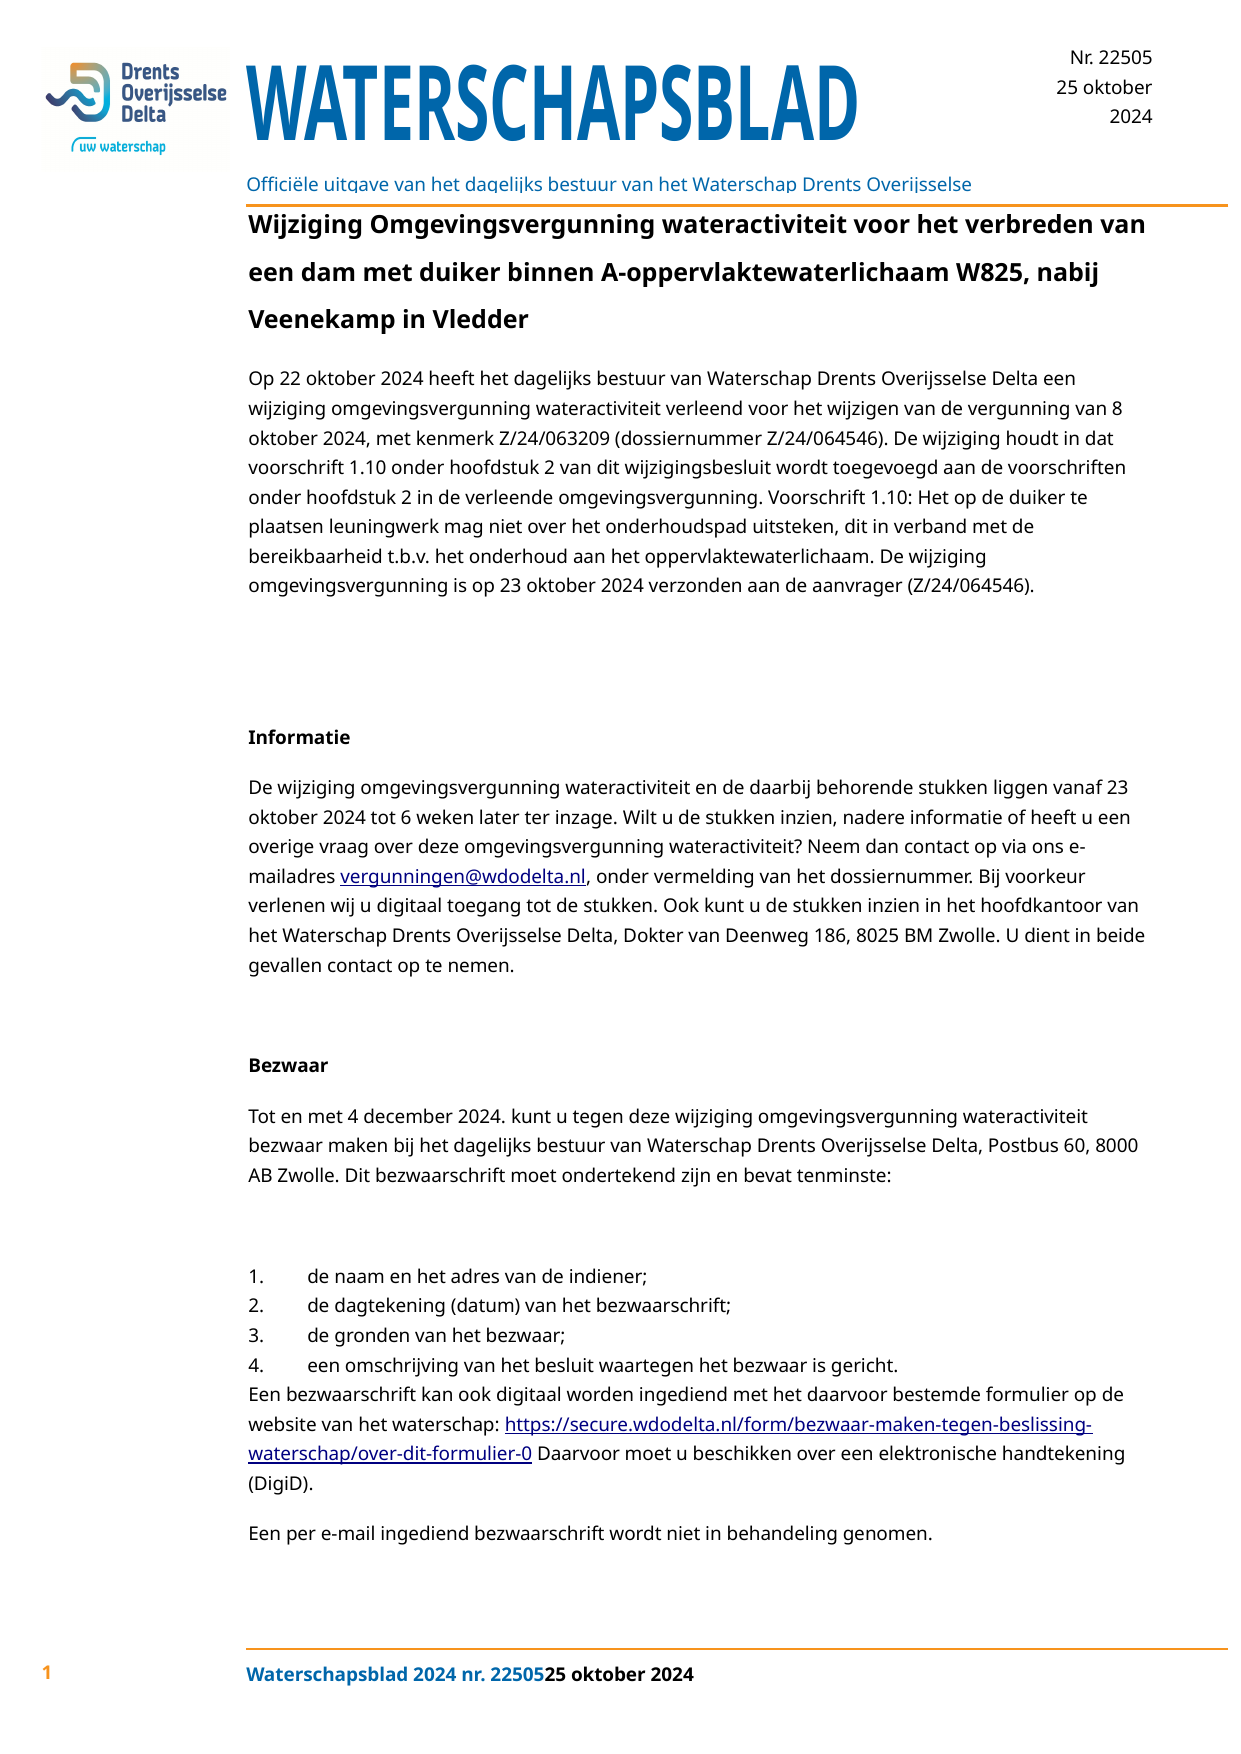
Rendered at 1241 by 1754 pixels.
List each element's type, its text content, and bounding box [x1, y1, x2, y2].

list de gronden van het bezwaar; [248, 1322, 1152, 1348]
text Tot en met 4 december 2024. kunt u tegen deze wijziging omgevingsvergunning wateractiviteit bezwaar maken bij het dagelijks bestuur van Waterschap Drents Overijsselse Delta, Postbus 60, 8000 AB Zwolle. Dit bezwaarschrift moet ondertekend zijn en bevat tenminste: [248, 1103, 1152, 1188]
list de naam en het adres van de indiener; [248, 1263, 1152, 1289]
picture [41, 47, 231, 172]
text Op 22 oktober 2024 heeft het dagelijks bestuur van Waterschap Drents Overijsselse Delta een wijziging omgevingsvergunning wateractiviteit verleend voor het wijzigen van de vergunning van 8 oktober 2024, met kenmerk Z/24/063209 (dossiernummer Z/24/064546). De wijziging houdt in dat voorschrift 1.10 onder hoofdstuk 2 van dit wijzigingsbesluit wordt toegevoegd aan de voorschriften onder hoofdstuk 2 in de verleende omgevingsvergunning. Voorschrift 1.10: Het op de duiker te plaatsen leuningwerk mag niet over het onderhoudspad uitsteken, dit in verband met de bereikbaarheid t.b.v. het onderhoud aan het oppervlaktewaterlichaam. De wijziging omgevingsvergunning is op 23 oktober 2024 verzonden aan de aanvrager (Z/24/064546). [248, 366, 1152, 598]
text Wijziging Omgevingsvergunning wateractiviteit voor het verbreden van een dam met duiker binnen A-oppervlaktewaterlichaam W825, nabij Veenekamp in Vledder [248, 207, 1152, 336]
list een omschrijving van het besluit waartegen het bezwaar is gericht. [248, 1352, 1152, 1377]
text Een per e-mail ingediend bezwaarschrift wordt niet in behandeling genomen. [248, 1521, 1152, 1546]
text Een bezwaarschrift kan ook digitaal worden ingediend met het daarvoor bestemde formulier op de website van het waterschap: https://secure.wdodelta.nl/form/bezwaar-maken-tegen-beslissing-waterschap/over-dit-formulier-0 Daarvoor moet u beschikken over een elektronische handtekening (DigiD). [248, 1381, 1152, 1496]
text Informatie [248, 724, 1152, 749]
list de dagtekening (datum) van het bezwaarschrift; [248, 1293, 1152, 1318]
text De wijziging omgevingsvergunning wateractiviteit en de daarbij behorende stukken liggen vanaf 23 oktober 2024 tot 6 weken later ter inzage. Wilt u de stukken inzien, nadere informatie of heeft u een overige vraag over deze omgevingsvergunning wateractiviteit? Neem dan contact op via ons e-mailadres vergunningen@wdodelta.nl, onder vermelding van het dossiernummer. Bij voorkeur verlenen wij u digitaal toegang tot de stukken. Ook kunt u de stukken inzien in het hoofdkantoor van het Waterschap Drents Overijsselse Delta, Dokter van Deenweg 186, 8025 BM Zwolle. U dient in beide gevallen contact op te nemen. [248, 774, 1152, 977]
text Bezwaar [248, 1053, 1152, 1078]
